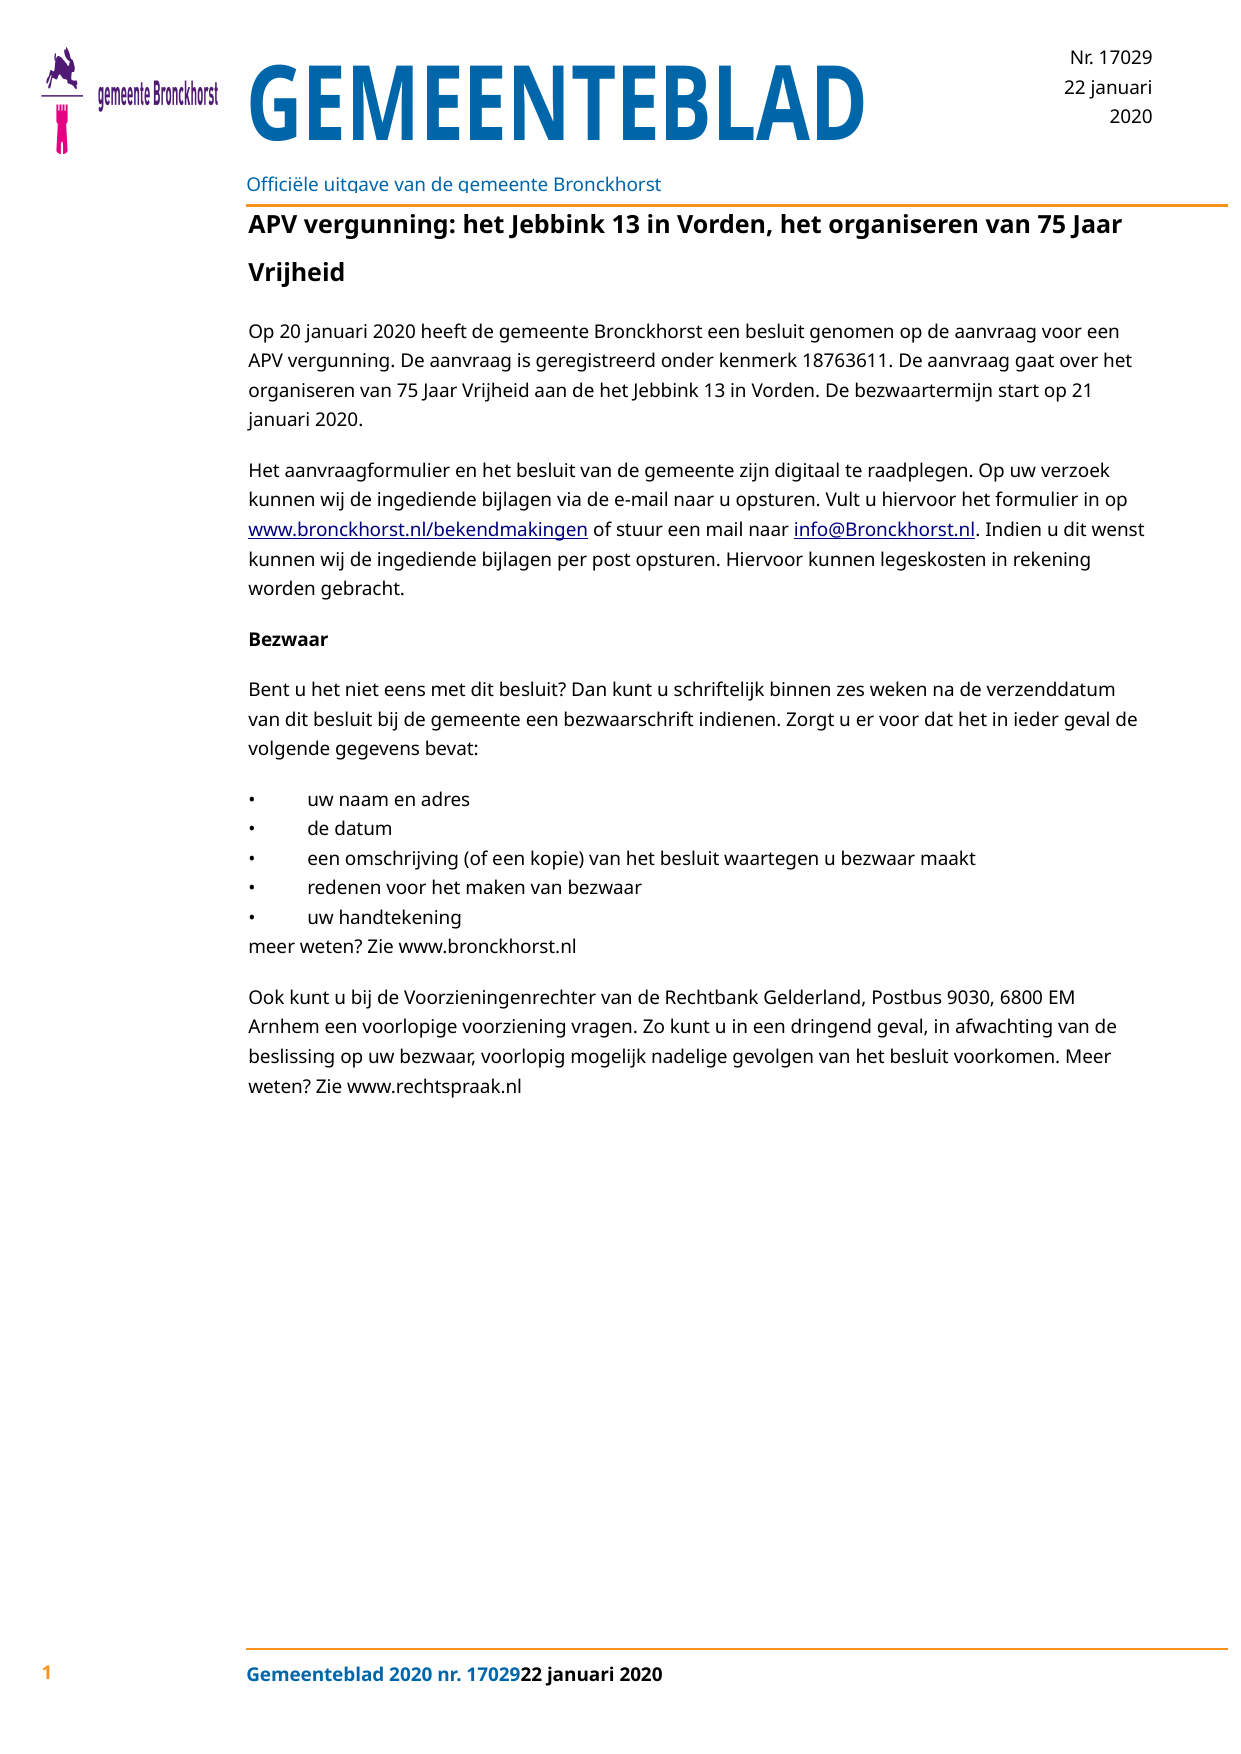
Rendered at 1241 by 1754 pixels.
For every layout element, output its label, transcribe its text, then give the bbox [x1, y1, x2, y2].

list redenen voor het maken van bezwaar [248, 874, 1152, 900]
picture [41, 47, 231, 172]
text meer weten? Zie www.bronckhorst.nl [248, 934, 1152, 959]
text Het aanvraagformulier en het besluit van de gemeente zijn digitaal te raadplegen. Op uw verzoek kunnen wij de ingediende bijlagen via de e-mail naar u opsturen. Vult u hiervoor het formulier in op www.bronckhorst.nl/bekendmakingen of stuur een mail naar info@Bronckhorst.nl. Indien u dit wenst kunnen wij de ingediende bijlagen per post opsturen. Hiervoor kunnen legeskosten in rekening worden gebracht. [248, 457, 1152, 601]
text Bezwaar [248, 626, 1152, 652]
text Op 20 januari 2020 heeft de gemeente Bronckhorst een besluit genomen op de aanvraag voor een APV vergunning. De aanvraag is geregistreerd onder kenmerk 18763611. De aanvraag gaat over het organiseren van 75 Jaar Vrijheid aan de het Jebbink 13 in Vorden. De bezwaartermijn start op 21 januari 2020. [248, 318, 1152, 432]
list een omschrijving (of een kopie) van het besluit waartegen u bezwaar maakt [248, 845, 1152, 871]
list uw naam en adres [248, 786, 1152, 812]
text Ook kunt u bij de Voorzieningenrechter van de Rechtbank Gelderland, Postbus 9030, 6800 EM Arnhem een voorlopige voorziening vragen. Zo kunt u in een dringend geval, in afwachting van de beslissing op uw bezwaar, voorlopig mogelijk nadelige gevolgen van het besluit voorkomen. Meer weten? Zie www.rechtspraak.nl [248, 984, 1152, 1099]
text APV vergunning: het Jebbink 13 in Vorden, het organiseren van 75 Jaar Vrijheid [248, 207, 1152, 288]
list de datum [248, 815, 1152, 841]
list uw handtekening [248, 904, 1152, 930]
text Bent u het niet eens met dit besluit? Dan kunt u schriftelijk binnen zes weken na de verzenddatum van dit besluit bij de gemeente een bezwaarschrift indienen. Zorgt u er voor dat het in ieder geval de volgende gegevens bevat: [248, 676, 1152, 761]
